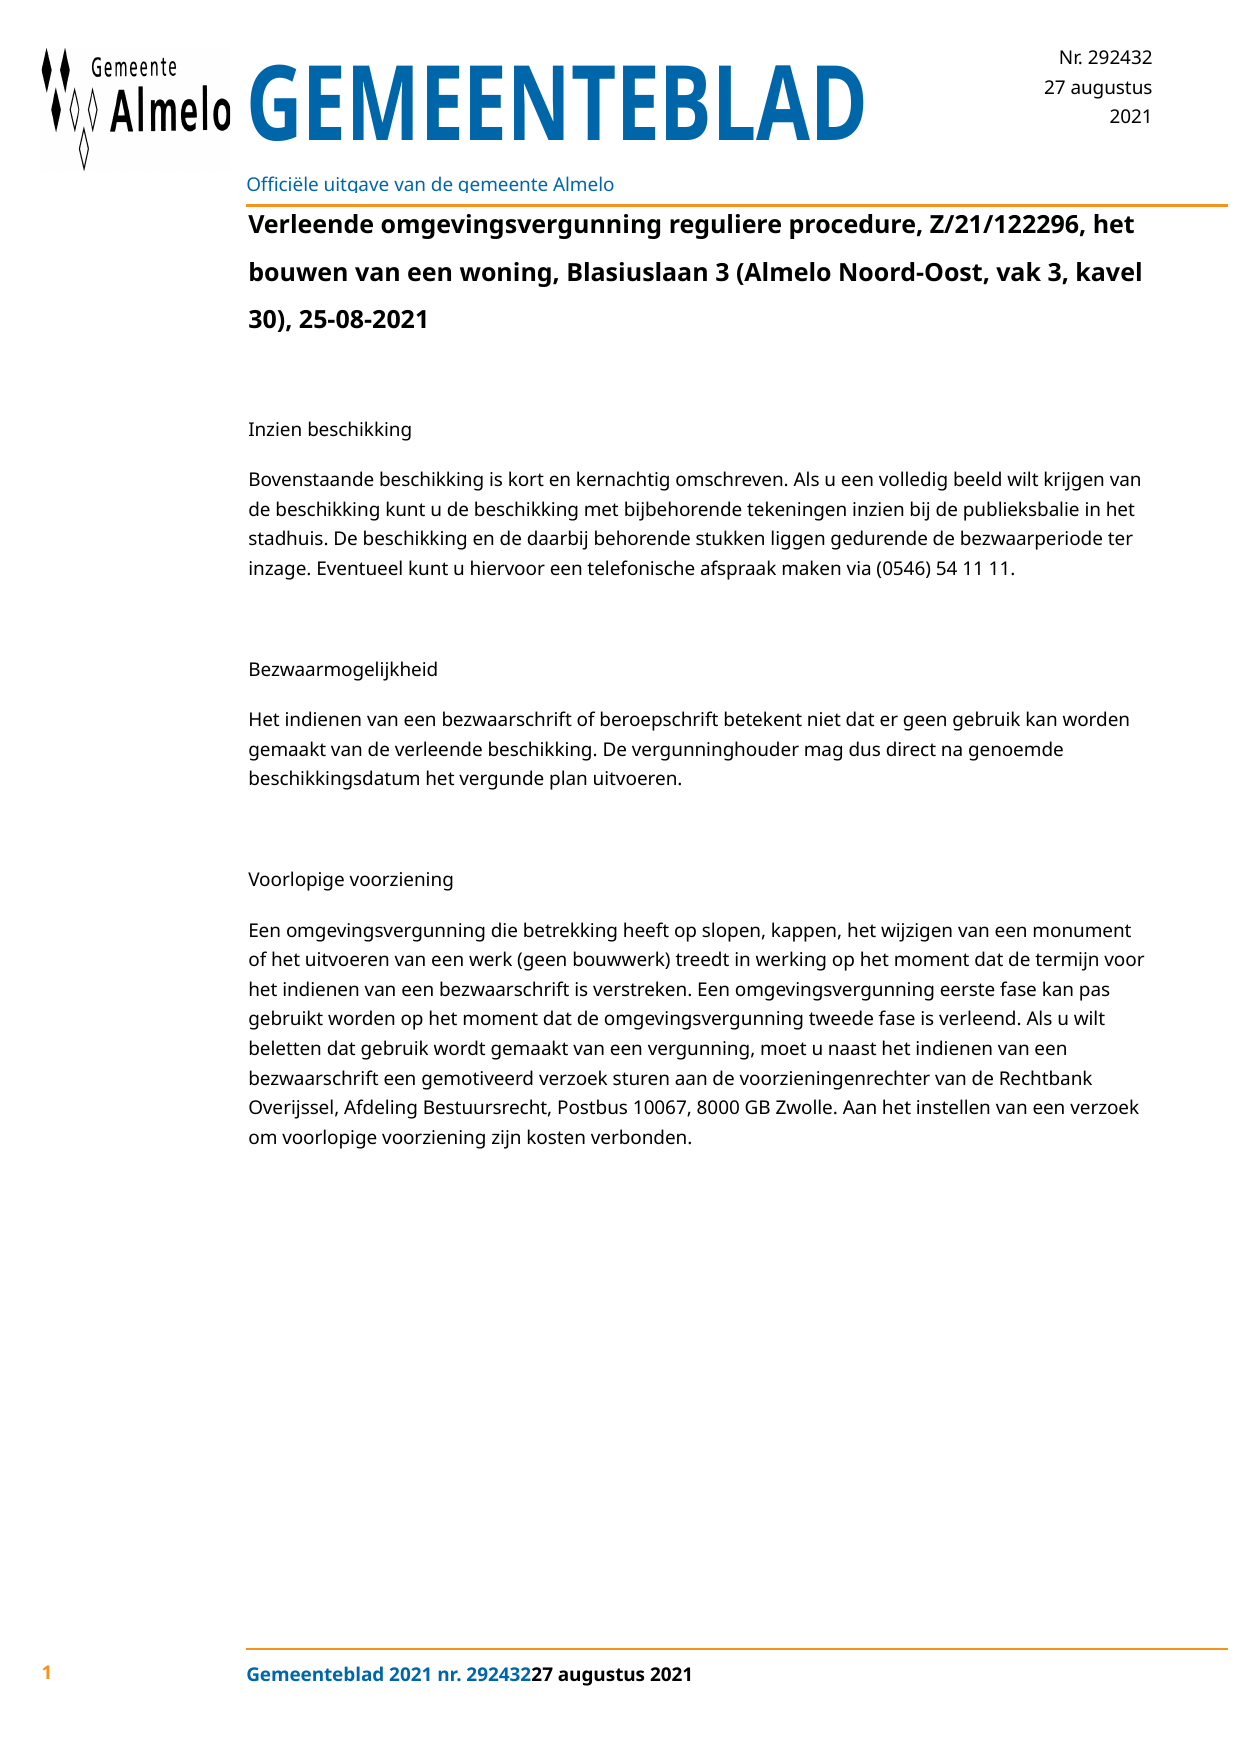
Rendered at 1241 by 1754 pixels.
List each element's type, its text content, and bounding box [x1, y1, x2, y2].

text Een omgevingsvergunning die betrekking heeft op slopen, kappen, het wijzigen van een monument of het uitvoeren van een werk (geen bouwwerk) treedt in werking op het moment dat de termijn voor het indienen van een bezwaarschrift is verstreken. Een omgevingsvergunning eerste fase kan pas gebruikt worden op het moment dat de omgevingsvergunning tweede fase is verleend. Als u wilt beletten dat gebruik wordt gemaakt van een vergunning, moet u naast het indienen van een bezwaarschrift een gemotiveerd verzoek sturen aan de voorzieningenrechter van de Rechtbank Overijssel, Afdeling Bestuursrecht, Postbus 10067, 8000 GB Zwolle. Aan het instellen van een verzoek om voorlopige voorziening zijn kosten verbonden. [248, 917, 1152, 1149]
picture [41, 47, 231, 172]
text Voorlopige voorziening [248, 866, 1152, 892]
text Bezwaarmogelijkheid [248, 656, 1152, 682]
text Het indienen van een bezwaarschrift of beroepschrift betekent niet dat er geen gebruik kan worden gemaakt van de verleende beschikking. De vergunninghouder mag dus direct na genoemde beschikkingsdatum het vergunde plan uitvoeren. [248, 706, 1152, 791]
text Inzien beschikking [248, 416, 1152, 442]
text Bovenstaande beschikking is kort en kernachtig omschreven. Als u een volledig beeld wilt krijgen van de beschikking kunt u de beschikking met bijbehorende tekeningen inzien bij de publieksbalie in het stadhuis. De beschikking en de daarbij behorende stukken liggen gedurende de bezwaarperiode ter inzage. Eventueel kunt u hiervoor een telefonische afspraak maken via (0546) 54 11 11. [248, 466, 1152, 581]
text Verleende omgevingsvergunning reguliere procedure, Z/21/122296, het bouwen van een woning, Blasiuslaan 3 (Almelo Noord-Oost, vak 3, kavel 30), 25-08-2021 [248, 207, 1152, 336]
